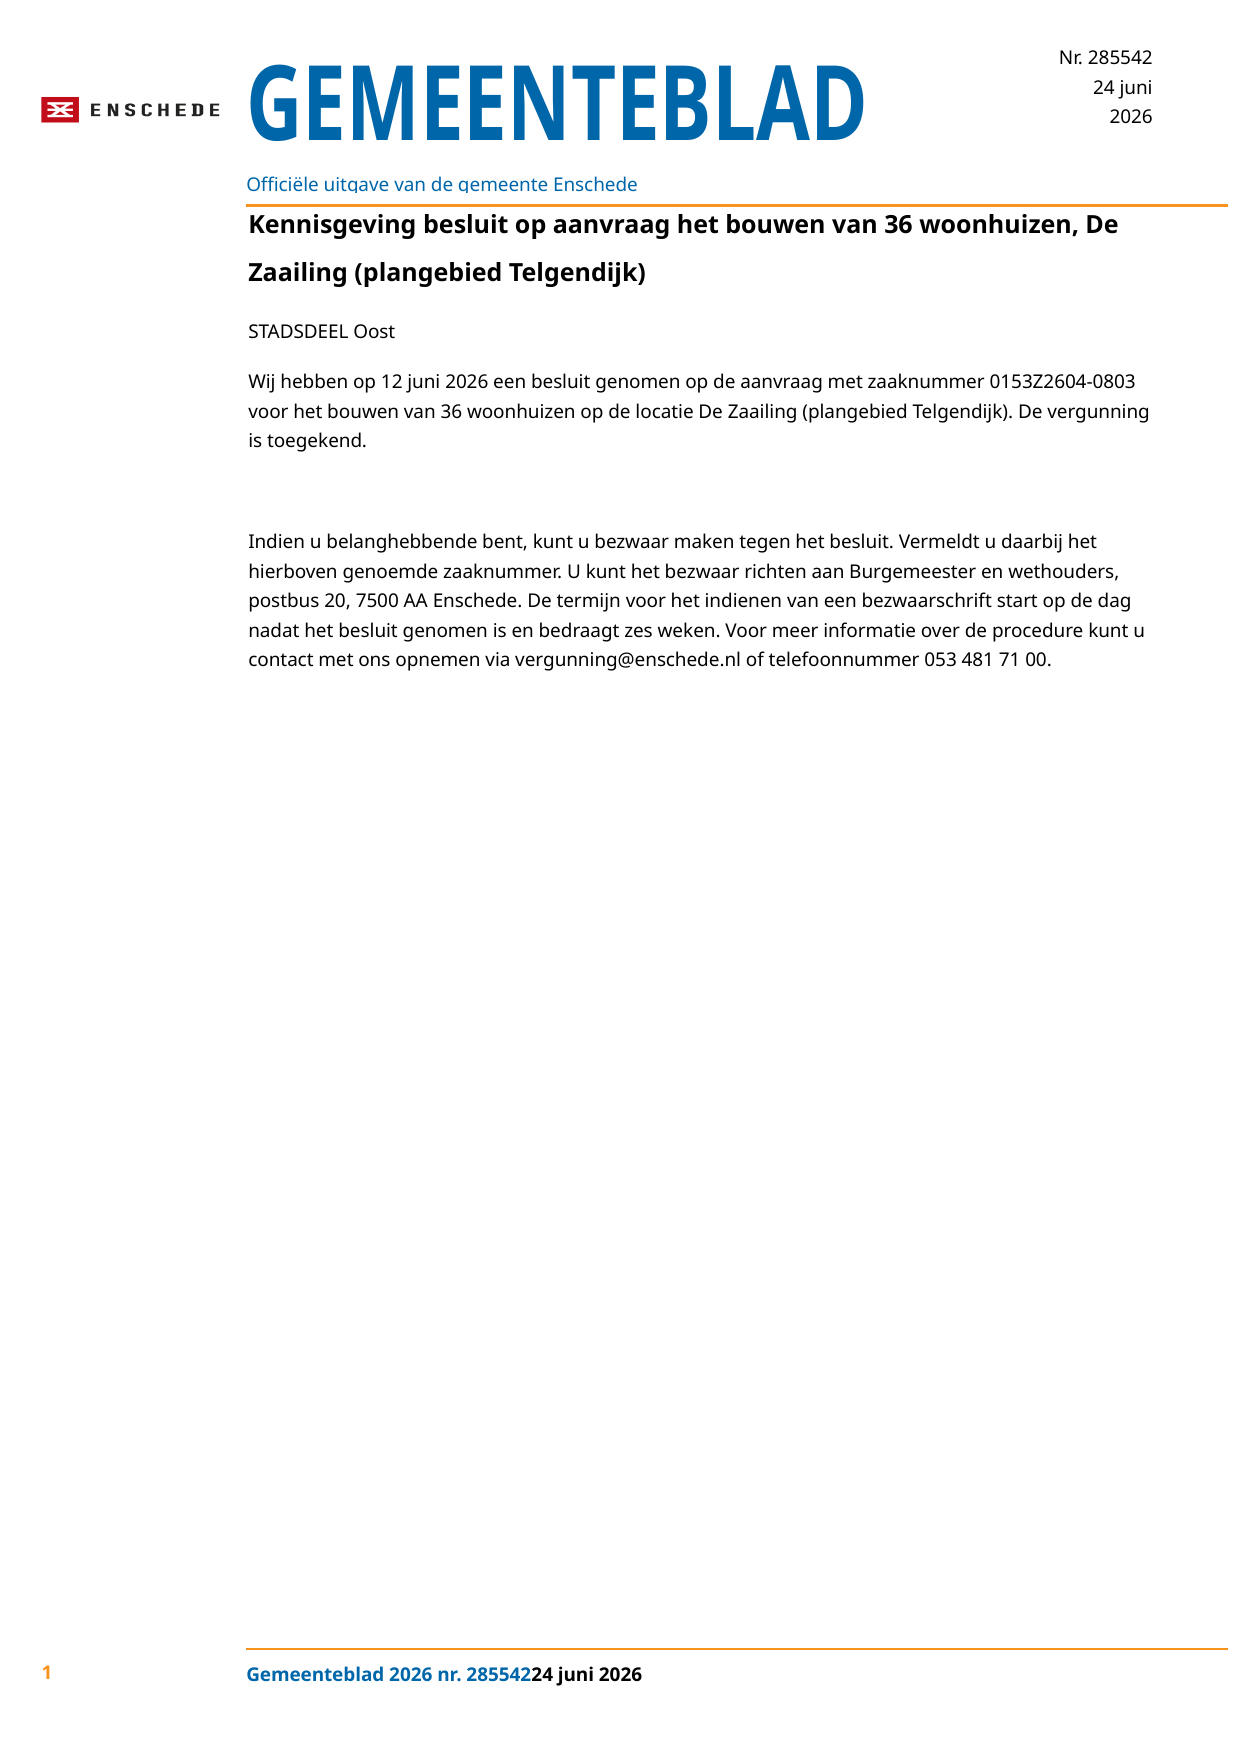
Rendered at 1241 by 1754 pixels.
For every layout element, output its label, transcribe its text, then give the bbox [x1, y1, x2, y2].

text Kennisgeving besluit op aanvraag het bouwen van 36 woonhuizen, De Zaailing (plangebied Telgendijk) [248, 207, 1152, 288]
text Indien u belanghebbende bent, kunt u bezwaar maken tegen het besluit. Vermeldt u daarbij het hierboven genoemde zaaknummer. U kunt het bezwaar richten aan Burgemeester en wethouders, postbus 20, 7500 AA Enschede. De termijn voor het indienen van een bezwaarschrift start op de dag nadat het besluit genomen is en bedraagt zes weken. Voor meer informatie over de procedure kunt u contact met ons opnemen via vergunning@enschede.nl of telefoonnummer 053 481 71 00. [248, 528, 1152, 672]
text STADSDEEL Oost [248, 318, 1152, 344]
picture [41, 47, 231, 172]
text Wij hebben op 12 juni 2026 een besluit genomen op de aanvraag met zaaknummer 0153Z2604-0803 voor het bouwen van 36 woonhuizen op de locatie De Zaailing (plangebied Telgendijk). De vergunning is toegekend. [248, 368, 1152, 453]
